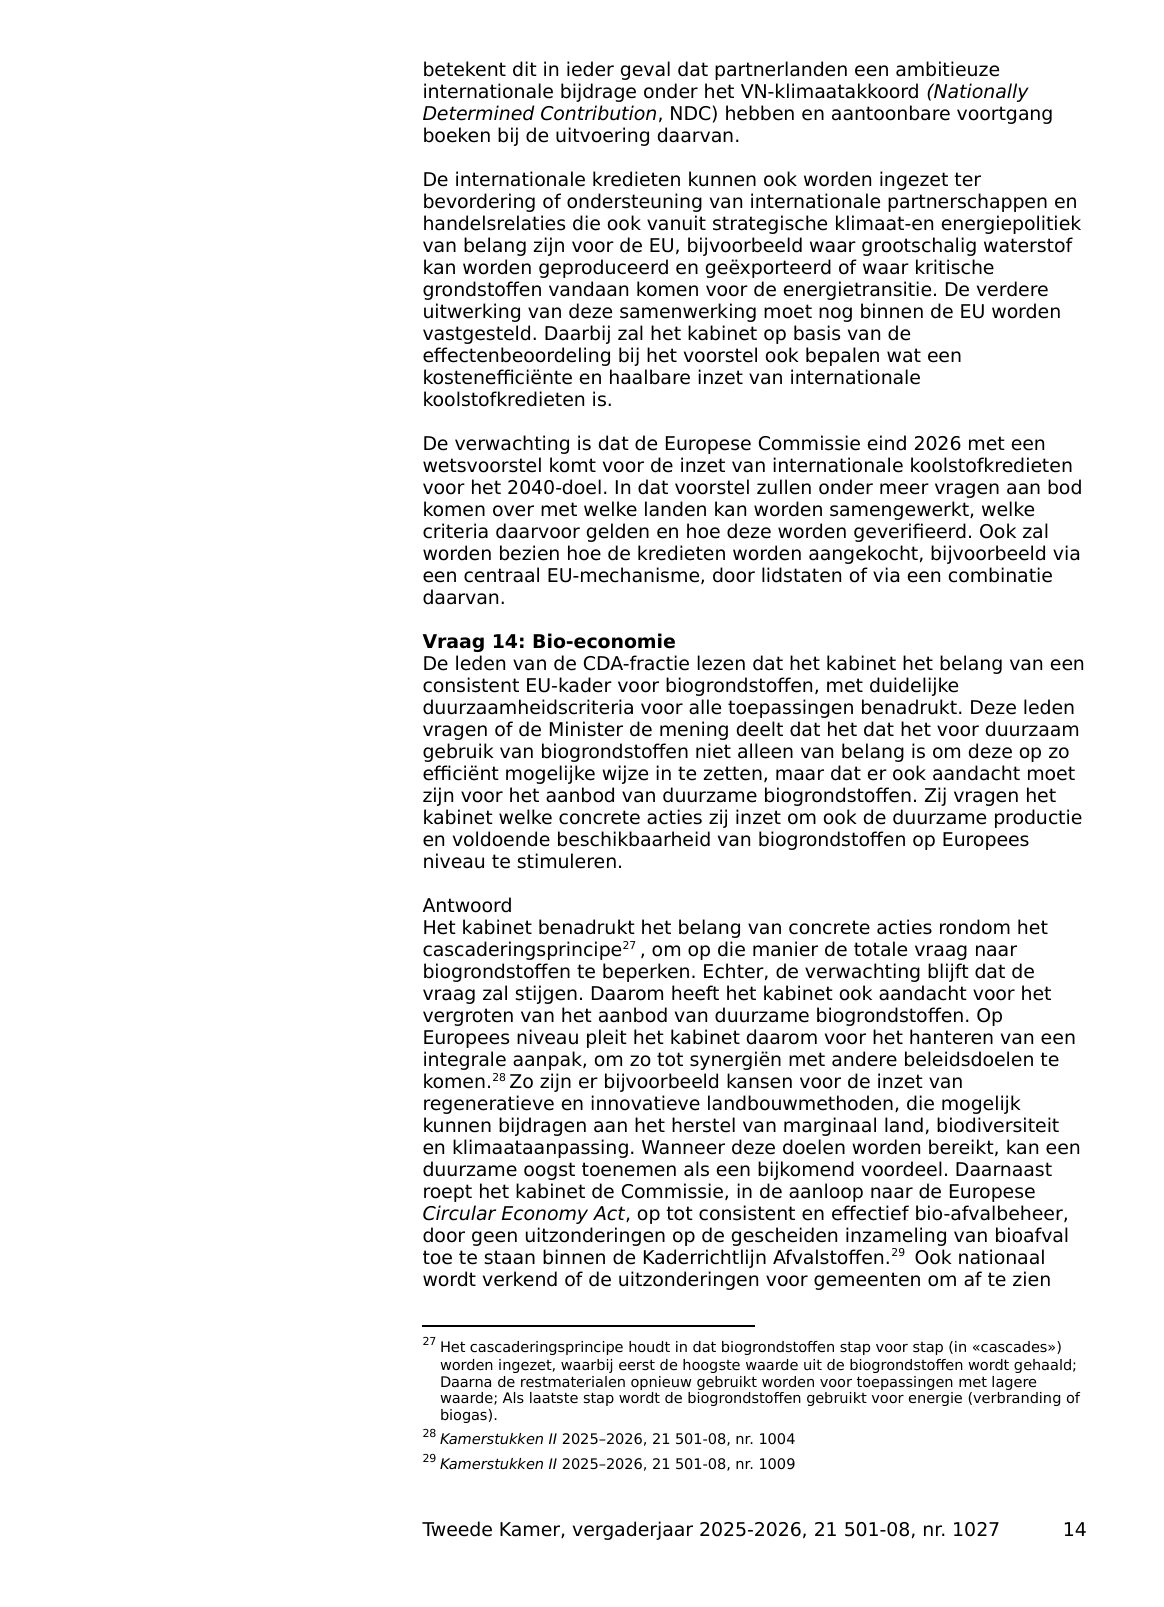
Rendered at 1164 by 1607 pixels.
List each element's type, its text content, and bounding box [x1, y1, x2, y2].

text De verwachting is dat de Europese Commissie eind 2026 met een wetsvoorstel komt voor de inzet van internationale koolstofkredieten voor het 2040-doel. In dat voorstel zullen onder meer vragen aan bod komen over met welke landen kan worden samengewerkt, welke criteria daarvoor gelden en hoe deze worden geverifieerd. Ook zal worden bezien hoe de kredieten worden aangekocht, bijvoorbeeld via een centraal EU-mechanisme, door lidstaten of via een combinatie daarvan. [422, 433, 1087, 609]
text Kamerstukken II 2025–2026, 21 501-08, nr. 1004 [422, 1427, 1087, 1449]
text Antwoord [422, 895, 1087, 917]
text De internationale kredieten kunnen ook worden ingezet ter bevordering of ondersteuning van internationale partnerschappen en handelsrelaties die ook vanuit strategische klimaat-en energiepolitiek van belang zijn voor de EU, bijvoorbeeld waar grootschalig waterstof kan worden geproduceerd en geëxporteerd of waar kritische grondstoffen vandaan komen voor de energietransitie. De verdere uitwerking van deze samenwerking moet nog binnen de EU worden vastgesteld. Daarbij zal het kabinet op basis van de effectenbeoordeling bij het voorstel ook bepalen wat een kostenefficiënte en haalbare inzet van internationale koolstofkredieten is. [422, 169, 1087, 411]
text De leden van de CDA-fractie lezen dat het kabinet het belang van een consistent EU-kader voor biogrondstoffen, met duidelijke duurzaamheidscriteria voor alle toepassingen benadrukt. Deze leden vragen of de Minister de mening deelt dat het dat het voor duurzaam gebruik van biogrondstoffen niet alleen van belang is om deze op zo efficiënt mogelijke wijze in te zetten, maar dat er ook aandacht moet zijn voor het aanbod van duurzame biogrondstoffen. Zij vragen het kabinet welke concrete acties zij inzet om ook de duurzame productie en voldoende beschikbaarheid van biogrondstoffen op Europees niveau te stimuleren. [422, 653, 1087, 873]
text Vraag 14: Bio-economie [422, 631, 1087, 653]
text betekent dit in ieder geval dat partnerlanden een ambitieuze internationale bijdrage onder het VN-klimaatakkoord (Nationally Determined Contribution, NDC) hebben en aantoonbare voortgang boeken bij de uitvoering daarvan. [422, 59, 1087, 147]
text Het cascaderingsprincipe houdt in dat biogrondstoffen stap voor stap (in «cascades») worden ingezet, waarbij eerst de hoogste waarde uit de biogrondstoffen wordt gehaald; Daarna de restmaterialen opnieuw gebruikt worden voor toepassingen met lagere waarde; Als laatste stap wordt de biogrondstoffen gebruikt voor energie (verbranding of biogas). [422, 1335, 1087, 1424]
text Het kabinet benadrukt het belang van concrete acties rondom het cascaderingsprincipe, om op die manier de totale vraag naar biogrondstoffen te beperken. Echter, de verwachting blijft dat de vraag zal stijgen. Daarom heeft het kabinet ook aandacht voor het vergroten van het aanbod van duurzame biogrondstoffen. Op Europees niveau pleit het kabinet daarom voor het hanteren van een integrale aanpak, om zo tot synergiën met andere beleidsdoelen te komen.Zo zijn er bijvoorbeeld kansen voor de inzet van regeneratieve en innovatieve landbouwmethoden, die mogelijk kunnen bijdragen aan het herstel van marginaal land, biodiversiteit en klimaataanpassing. Wanneer deze doelen worden bereikt, kan een duurzame oogst toenemen als een bijkomend voordeel. Daarnaast roept het kabinet de Commissie, in de aanloop naar de Europese Circular Economy Act, op tot consistent en effectief bio-afvalbeheer, door geen uitzonderingen op de gescheiden inzameling van bioafval toe te staan binnen de Kaderrichtlijn Afvalstoffen. Ook nationaal wordt verkend of de uitzonderingen voor gemeenten om af te zien [422, 917, 1087, 1291]
text Kamerstukken II 2025–2026, 21 501-08, nr. 1009 [422, 1452, 1087, 1474]
